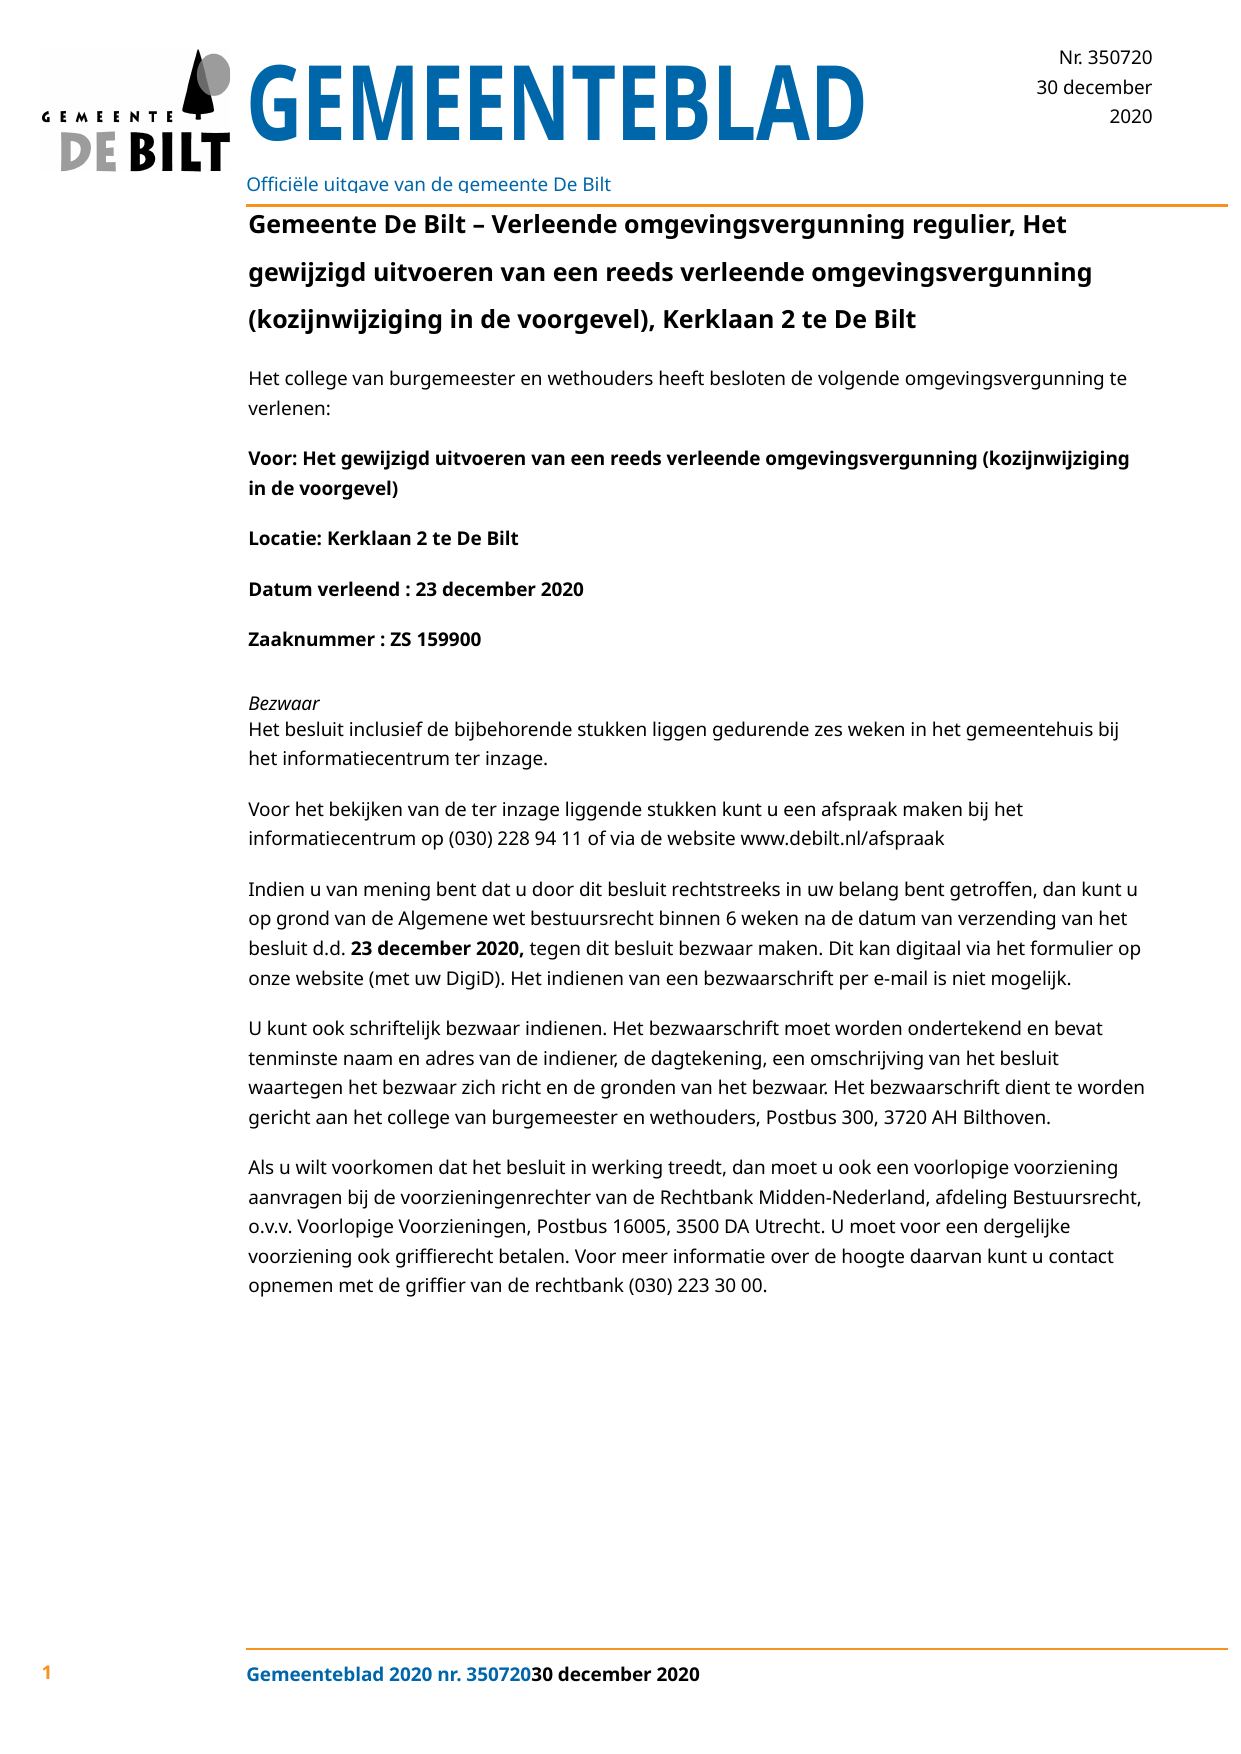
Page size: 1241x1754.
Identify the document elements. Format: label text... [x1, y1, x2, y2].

text Voor: Het gewijzigd uitvoeren van een reeds verleende omgevingsvergunning (kozijnwijziging in de voorgevel) [248, 446, 1152, 501]
text Als u wilt voorkomen dat het besluit in werking treedt, dan moet u ook een voorlopige voorziening aanvragen bij de voorzieningenrechter van de Rechtbank Midden-Nederland, afdeling Bestuursrecht, o.v.v. Voorlopige Voorzieningen, Postbus 16005, 3500 DA Utrecht. U moet voor een dergelijke voorziening ook griffierecht betalen. Voor meer informatie over de hoogte daarvan kunt u contact opnemen met de griffier van de rechtbank (030) 223 30 00. [248, 1154, 1152, 1298]
picture [41, 47, 231, 172]
text Zaaknummer : ZS 159900 [248, 626, 1152, 652]
text Het besluit inclusief de bijbehorende stukken liggen gedurende zes weken in het gemeentehuis bij het informatiecentrum ter inzage. [248, 716, 1152, 771]
text Indien u van mening bent dat u door dit besluit rechtstreeks in uw belang bent getroffen, dan kunt u op grond van de Algemene wet bestuursrecht binnen 6 weken na de datum van verzending van het besluit d.d. 23 december 2020, tegen dit besluit bezwaar maken. Dit kan digitaal via het formulier op onze website (met uw DigiD). Het indienen van een bezwaarschrift per e-mail is niet mogelijk. [248, 876, 1152, 991]
text Voor het bekijken van de ter inzage liggende stukken kunt u een afspraak maken bij het informatiecentrum op (030) 228 94 11 of via de website www.debilt.nl/afspraak [248, 796, 1152, 851]
text Datum verleend : 23 december 2020 [248, 576, 1152, 602]
text Locatie: Kerklaan 2 te De Bilt [248, 526, 1152, 551]
text U kunt ook schriftelijk bezwaar indienen. Het bezwaarschrift moet worden ondertekend en bevat tenminste naam en adres van de indiener, de dagtekening, een omschrijving van het besluit waartegen het bezwaar zich richt en de gronden van het bezwaar. Het bezwaarschrift dient te worden gericht aan het college van burgemeester en wethouders, Postbus 300, 3720 AH Bilthoven. [248, 1015, 1152, 1130]
text Gemeente De Bilt – Verleende omgevingsvergunning regulier, Het gewijzigd uitvoeren van een reeds verleende omgevingsvergunning (kozijnwijziging in de voorgevel), Kerklaan 2 te De Bilt [248, 207, 1152, 336]
text Bezwaar [248, 690, 1152, 716]
text Het college van burgemeester en wethouders heeft besloten de volgende omgevingsvergunning te verlenen: [248, 366, 1152, 421]
